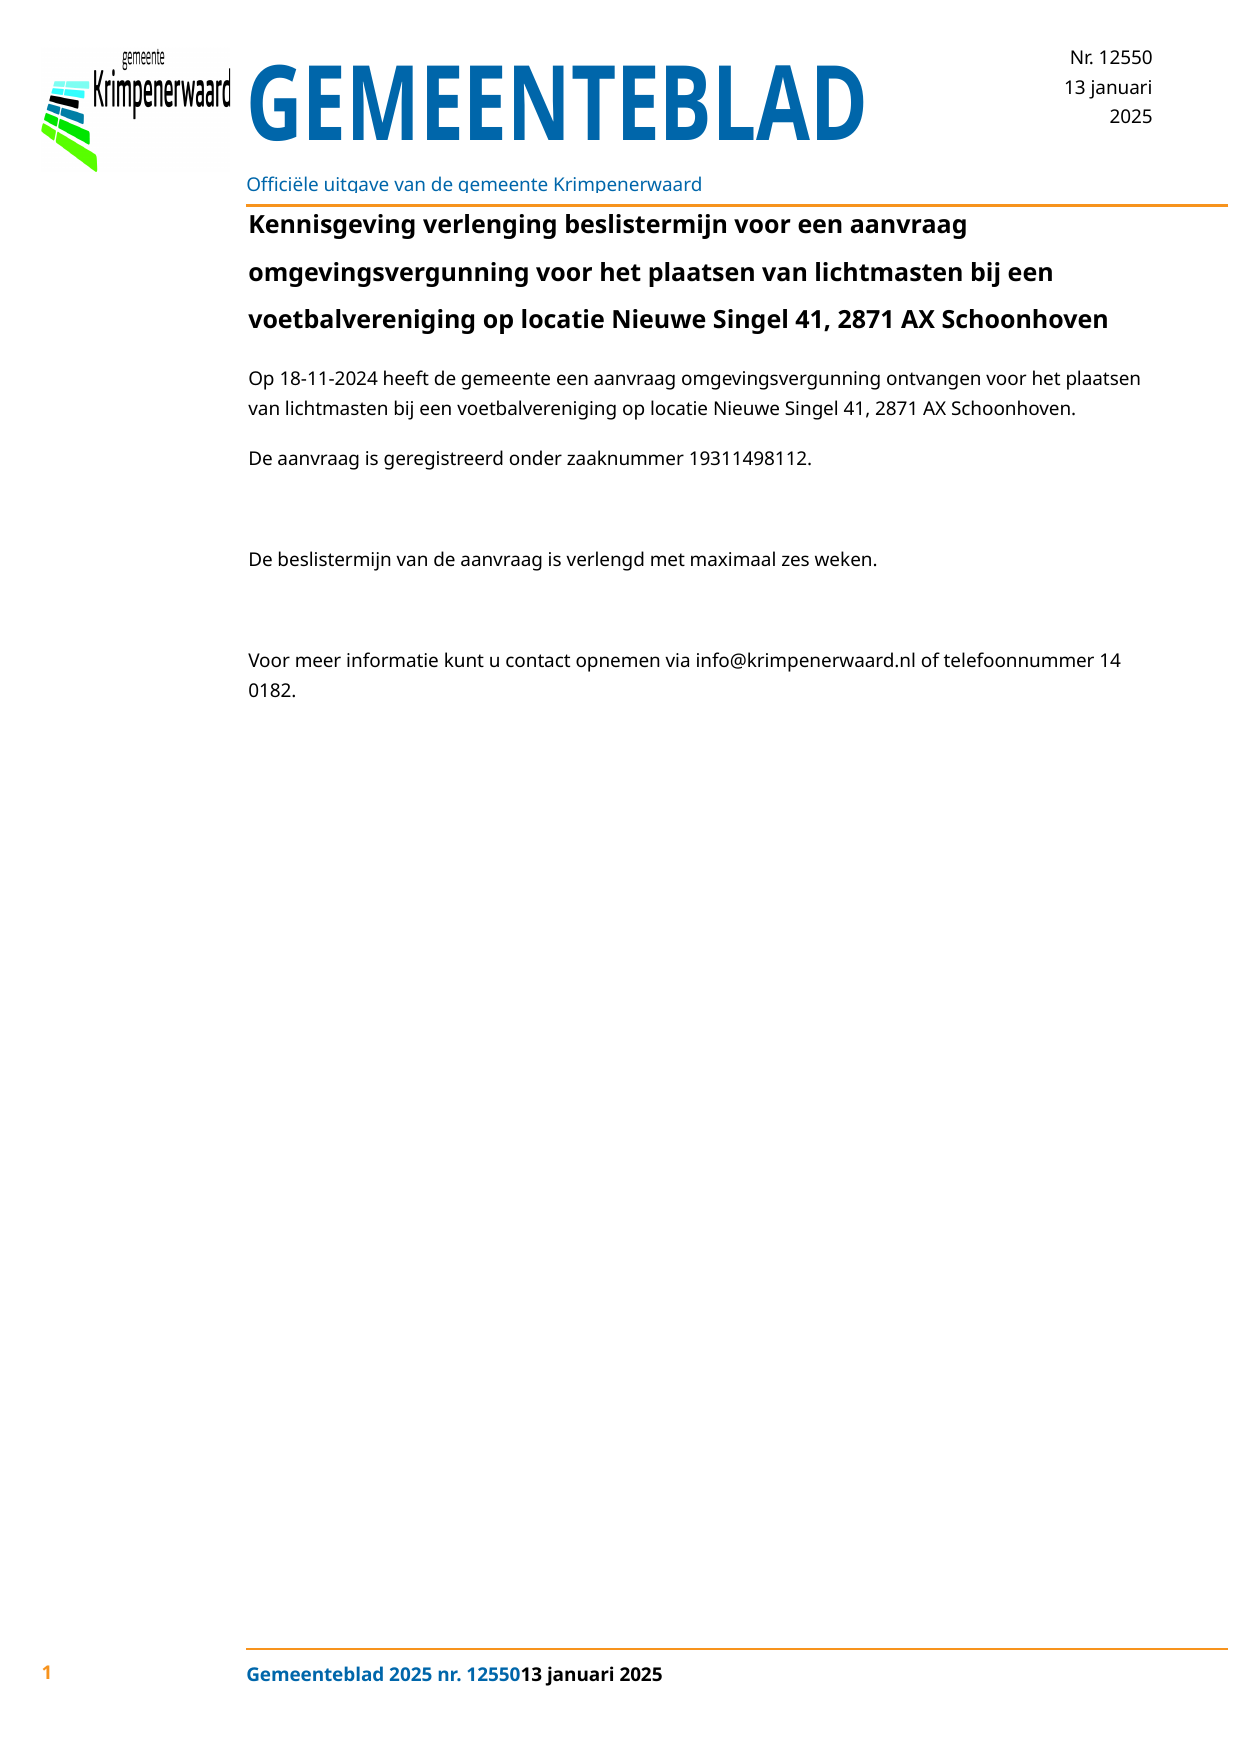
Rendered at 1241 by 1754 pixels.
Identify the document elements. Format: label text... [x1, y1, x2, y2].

text Op 18-11-2024 heeft de gemeente een aanvraag omgevingsvergunning ontvangen voor het plaatsen van lichtmasten bij een voetbalvereniging op locatie Nieuwe Singel 41, 2871 AX Schoonhoven. [248, 366, 1152, 421]
picture [41, 47, 231, 172]
text De beslistermijn van de aanvraag is verlengd met maximaal zes weken. [248, 546, 1152, 572]
text Voor meer informatie kunt u contact opnemen via info@krimpenerwaard.nl of telefoonnummer 14 0182. [248, 647, 1152, 702]
text De aanvraag is geregistreerd onder zaaknummer 19311498112. [248, 446, 1152, 471]
text Kennisgeving verlenging beslistermijn voor een aanvraag omgevingsvergunning voor het plaatsen van lichtmasten bij een voetbalvereniging op locatie Nieuwe Singel 41, 2871 AX Schoonhoven [248, 207, 1152, 336]
